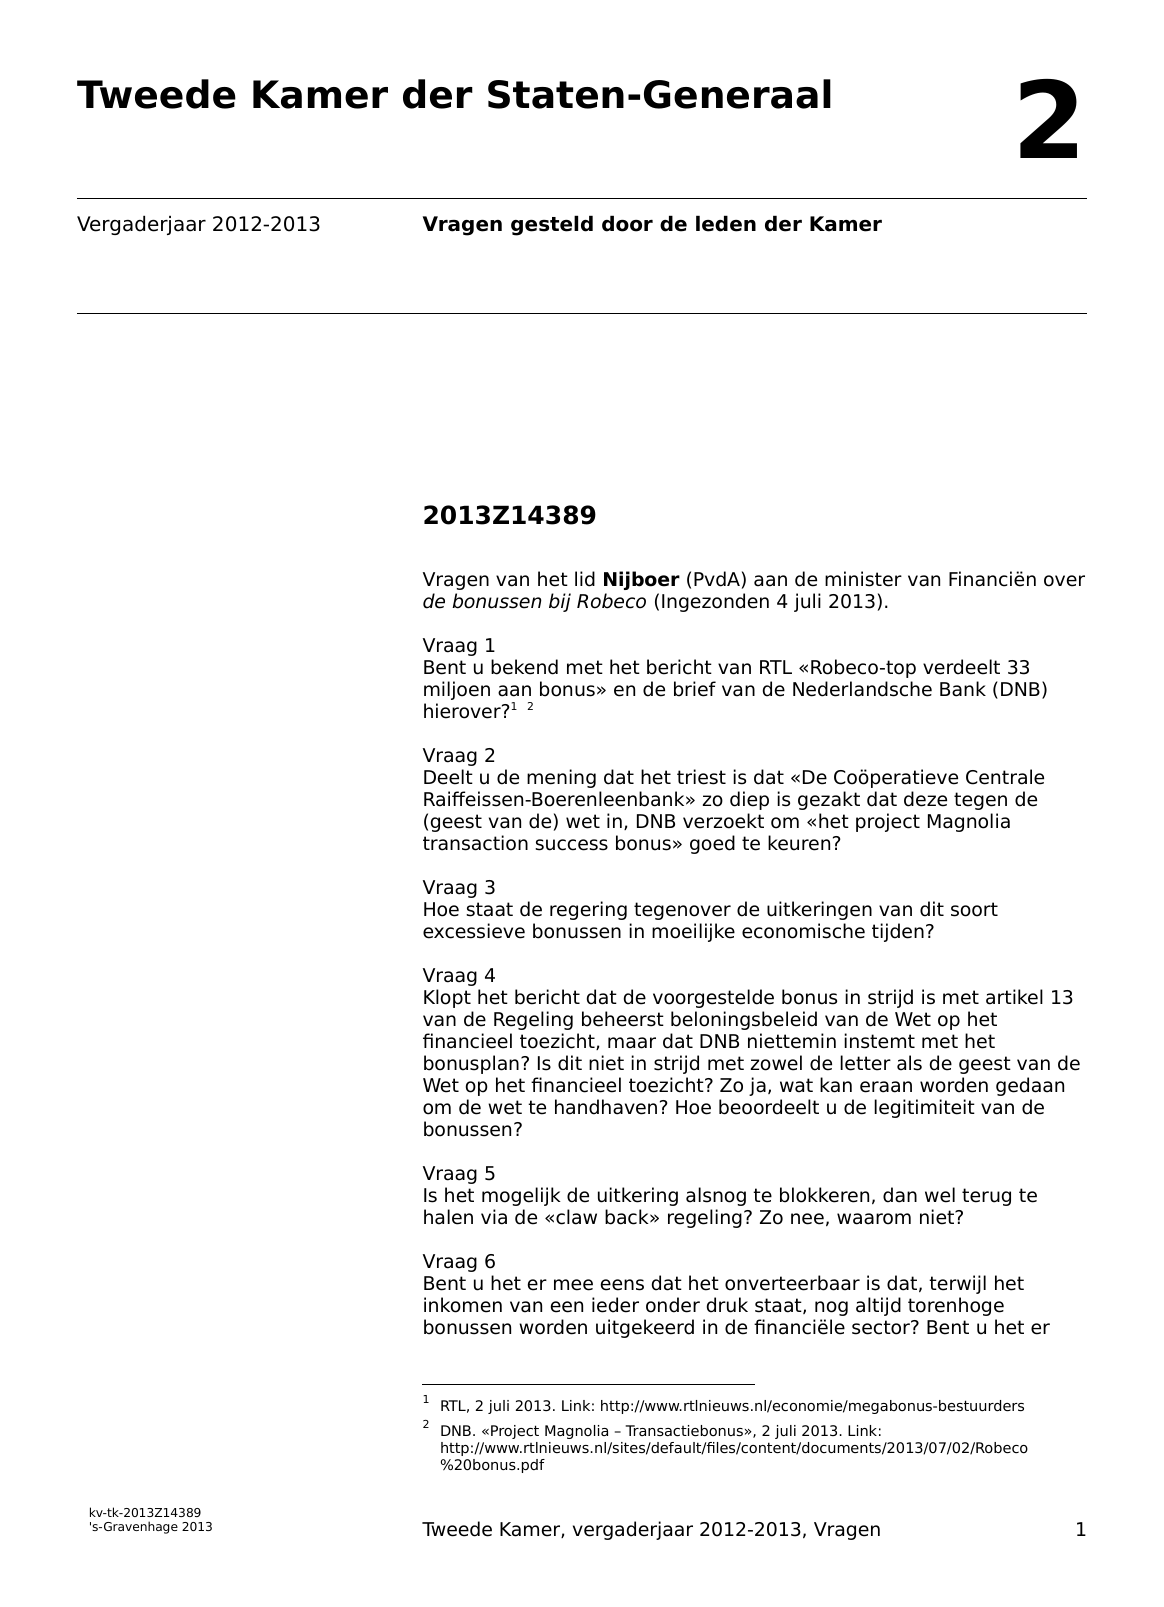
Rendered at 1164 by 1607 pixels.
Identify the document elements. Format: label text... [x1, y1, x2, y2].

table_header 2 [886, 59, 1087, 198]
text Vraag 4 [422, 965, 1087, 987]
table_cell Vergaderjaar 2012-2013 [77, 199, 422, 313]
text Vraag 1 [422, 635, 1087, 657]
text kv-tk-2013Z14389 [88, 1506, 323, 1520]
text 's-Gravenhage 2013 [88, 1520, 323, 1534]
text Vraag 3 [422, 877, 1087, 899]
text Klopt het bericht dat de voorgestelde bonus in strijd is met artikel 13 van de Regeling beheerst beloningsbeleid van de Wet op het financieel toezicht, maar dat DNB niettemin instemt met het bonusplan? Is dit niet in strijd met zowel de letter als de geest van de Wet op het financieel toezicht? Zo ja, wat kan eraan worden gedaan om de wet te handhaven? Hoe beoordeelt u de legitimiteit van de bonussen? [422, 987, 1087, 1141]
text Vraag 5 [422, 1163, 1087, 1185]
text 2013Z14389 [422, 501, 1087, 531]
text RTL, 2 juli 2013. Link: http://www.rtlnieuws.nl/economie/megabonus-bestuurders [422, 1393, 1087, 1416]
text Deelt u de mening dat het triest is dat «De Coöperatieve Centrale Raiffeissen-Boerenleenbank» zo diep is gezakt dat deze tegen de (geest van de) wet in, DNB verzoekt om «het project Magnolia transaction success bonus» goed te keuren? [422, 767, 1087, 855]
text Bent u het er mee eens dat het onverteerbaar is dat, terwijl het inkomen van een ieder onder druk staat, nog altijd torenhoge bonussen worden uitgekeerd in de financiële sector? Bent u het er [422, 1273, 1087, 1339]
text Vragen van het lid Nijboer (PvdA) aan de minister van Financiën over de bonussen bij Robeco (Ingezonden 4 juli 2013). [422, 569, 1087, 613]
text Bent u bekend met het bericht van RTL «Robeco-top verdeelt 33 miljoen aan bonus» en de brief van de Nederlandsche Bank (DNB) hierover? [422, 657, 1087, 723]
text Hoe staat de regering tegenover de uitkeringen van dit soort excessieve bonussen in moeilijke economische tijden? [422, 899, 1087, 943]
text Is het mogelijk de uitkering alsnog te blokkeren, dan wel terug te halen via de «claw back» regeling? Zo nee, waarom niet? [422, 1185, 1087, 1229]
table_header Tweede Kamer der Staten-Generaal [77, 59, 886, 198]
text DNB. «Project Magnolia – Transactiebonus», 2 juli 2013. Link: http://www.rtlnieuws.nl/sites/default/files/content/documents/2013/07/02/Robeco%20bonus.pdf [422, 1418, 1087, 1474]
text Vraag 2 [422, 745, 1087, 767]
text Vraag 6 [422, 1251, 1087, 1273]
table_cell Vragen gesteld door de leden der Kamer [422, 199, 1087, 313]
